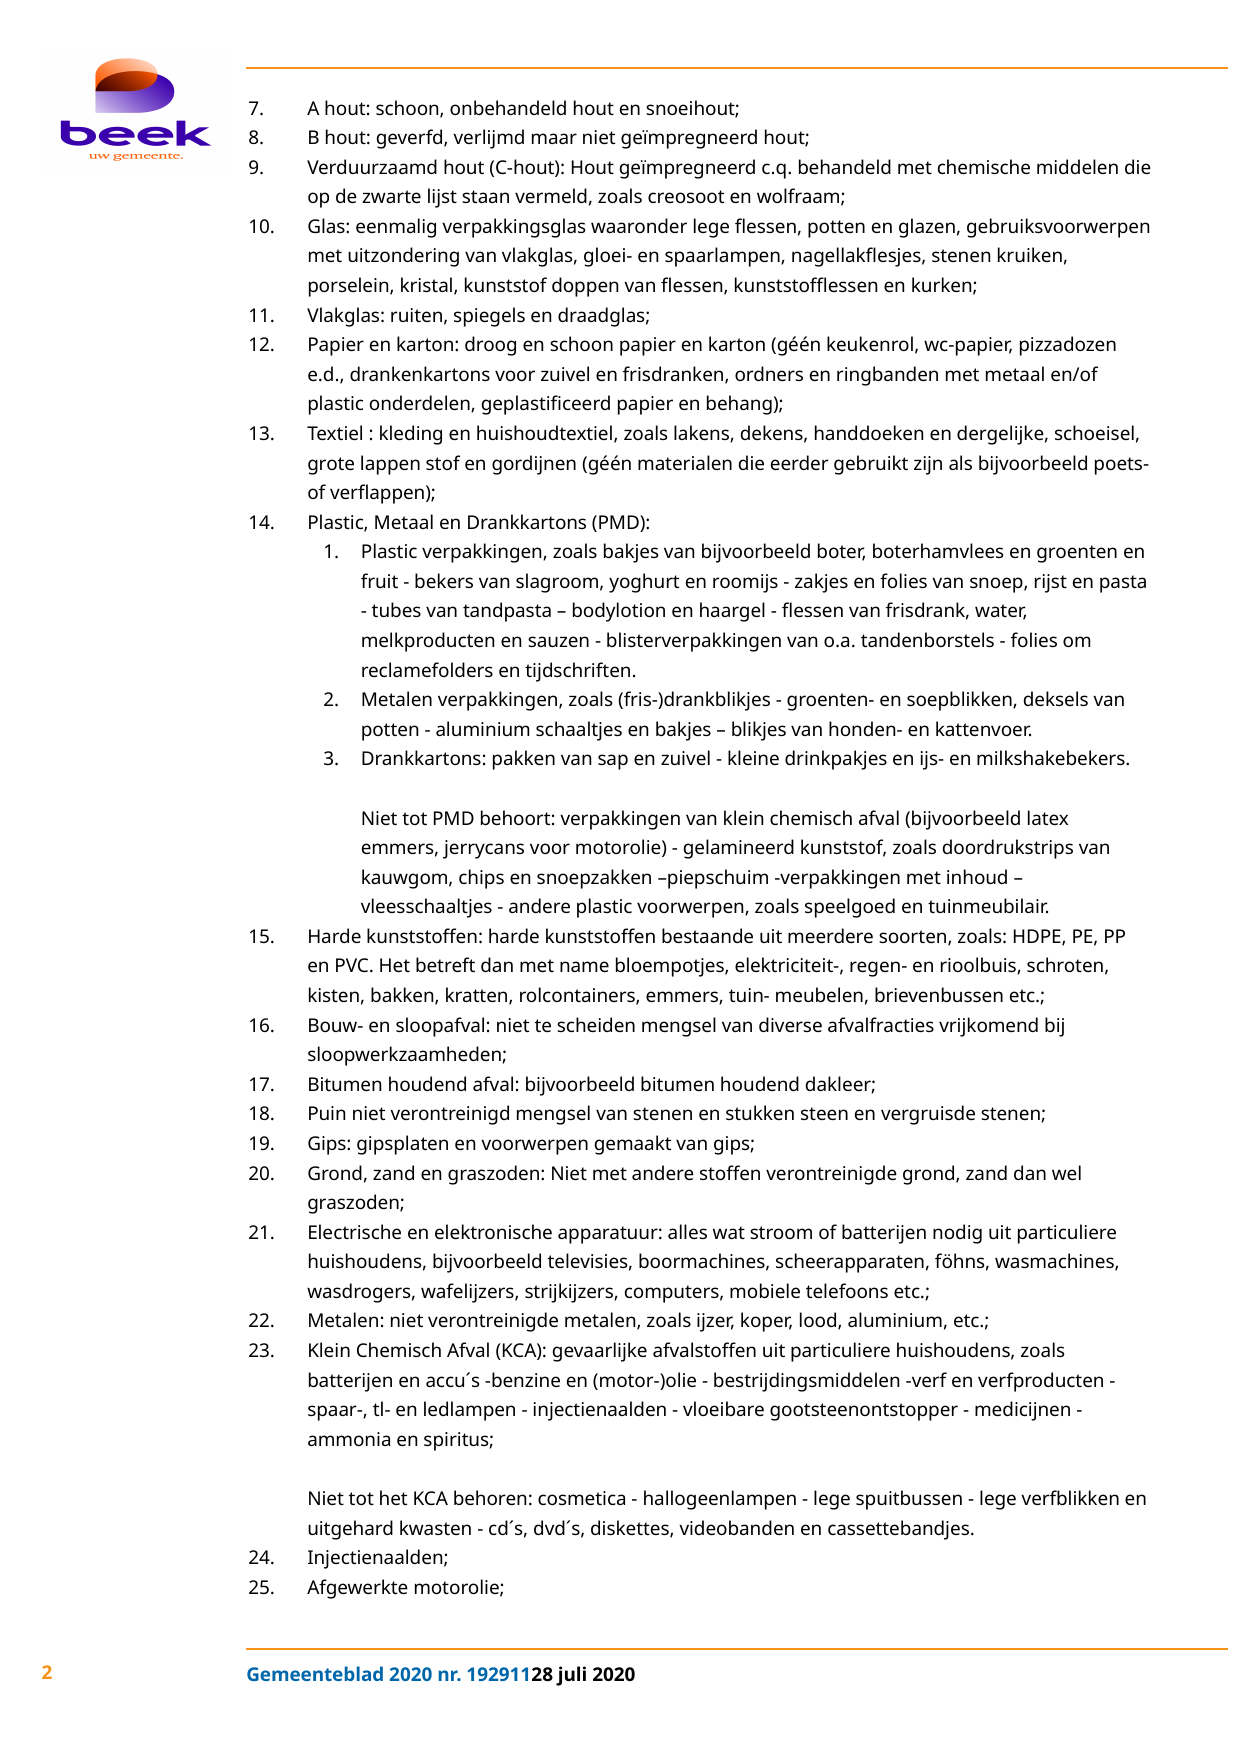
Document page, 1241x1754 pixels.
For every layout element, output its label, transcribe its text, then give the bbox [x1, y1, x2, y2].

list Puin niet verontreinigd mengsel van stenen en stukken steen en vergruisde stenen; [248, 1101, 1152, 1126]
list Harde kunststoffen: harde kunststoffen bestaande uit meerdere soorten, zoals: HDPE, PE, PP en PVC. Het betreft dan met name bloempotjes, elektriciteit-, regen- en rioolbuis, schroten, kisten, bakken, kratten, rolcontainers, emmers, tuin- meubelen, brievenbussen etc.; [248, 923, 1152, 1008]
list Electrische en elektronische apparatuur: alles wat stroom of batterijen nodig uit particuliere huishoudens, bijvoorbeeld televisies, boormachines, scheerapparaten, föhns, wasmachines, wasdrogers, wafelijzers, strijkijzers, computers, mobiele telefoons etc.; [248, 1219, 1152, 1304]
list Verduurzaamd hout (C-hout): Hout geïmpregneerd c.q. behandeld met chemische middelen die op de zwarte lijst staan vermeld, zoals creosoot en wolfraam; [248, 154, 1152, 209]
list Vlakglas: ruiten, spiegels en draadglas; [248, 302, 1152, 328]
list A hout: schoon, onbehandeld hout en snoeihout; [248, 95, 1152, 121]
list Bouw- en sloopafval: niet te scheiden mengsel van diverse afvalfracties vrijkomend bij sloopwerkzaamheden; [248, 1012, 1152, 1067]
list Textiel : kleding en huishoudtextiel, zoals lakens, dekens, handdoeken en dergelijke, schoeisel, grote lappen stof en gordijnen (géén materialen die eerder gebruikt zijn als bijvoorbeeld poets- of verflappen); [248, 420, 1152, 505]
list Plastic verpakkingen, zoals bakjes van bijvoorbeeld boter, boterhamvlees en groenten en fruit - bekers van slagroom, yoghurt en roomijs - zakjes en folies van snoep, rijst en pasta - tubes van tandpasta – bodylotion en haargel - flessen van frisdrank, water, melkproducten en sauzen - blisterverpakkingen van o.a. tandenborstels - folies om reclamefolders en tijdschriften. [323, 538, 1152, 683]
list Injectienaalden; [248, 1544, 1152, 1570]
list Papier en karton: droog en schoon papier en karton (géén keukenrol, wc-papier, pizzadozen e.d., drankenkartons voor zuivel en frisdranken, ordners en ringbanden met metaal en/of plastic onderdelen, geplastificeerd papier en behang); [248, 331, 1152, 416]
list Glas: eenmalig verpakkingsglas waaronder lege flessen, potten en glazen, gebruiksvoorwerpen met uitzondering van vlakglas, gloei- en spaarlampen, nagellakflesjes, stenen kruiken, porselein, kristal, kunststof doppen van flessen, kunststofflessen en kurken; [248, 213, 1152, 298]
list Niet tot PMD behoort: verpakkingen van klein chemisch afval (bijvoorbeeld latex emmers, jerrycans voor motorolie) - gelamineerd kunststof, zoals doordrukstrips van kauwgom, chips en snoepzakken –piepschuim -verpakkingen met inhoud – vleesschaaltjes - andere plastic voorwerpen, zoals speelgoed en tuinmeubilair. [323, 805, 1152, 919]
picture [41, 47, 231, 172]
list Plastic, Metaal en Drankkartons (PMD): [248, 509, 1152, 535]
list Niet tot het KCA behoren: cosmetica - hallogeenlampen - lege spuitbussen - lege verfblikken en uitgehard kwasten - cd´s, dvd´s, diskettes, videobanden en cassettebandjes. [248, 1485, 1152, 1541]
list Drankkartons: pakken van sap en zuivel - kleine drinkpakjes en ijs- en milkshakebekers. [323, 746, 1152, 771]
list Grond, zand en graszoden: Niet met andere stoffen verontreinigde grond, zand dan wel graszoden; [248, 1160, 1152, 1215]
list Afgewerkte motorolie; [248, 1574, 1152, 1600]
list Gips: gipsplaten en voorwerpen gemaakt van gips; [248, 1130, 1152, 1156]
list B hout: geverfd, verlijmd maar niet geïmpregneerd hout; [248, 124, 1152, 150]
list Metalen verpakkingen, zoals (fris-)drankblikjes - groenten- en soepblikken, deksels van potten - aluminium schaaltjes en bakjes – blikjes van honden- en kattenvoer. [323, 686, 1152, 742]
list Metalen: niet verontreinigde metalen, zoals ijzer, koper, lood, aluminium, etc.; [248, 1308, 1152, 1333]
list Bitumen houdend afval: bijvoorbeeld bitumen houdend dakleer; [248, 1071, 1152, 1097]
list Klein Chemisch Afval (KCA): gevaarlijke afvalstoffen uit particuliere huishoudens, zoals batterijen en accu´s -benzine en (motor-)olie - bestrijdingsmiddelen -verf en verfproducten - spaar-, tl- en ledlampen - injectienaalden - vloeibare gootsteenontstopper - medicijnen - ammonia en spiritus; [248, 1337, 1152, 1452]
